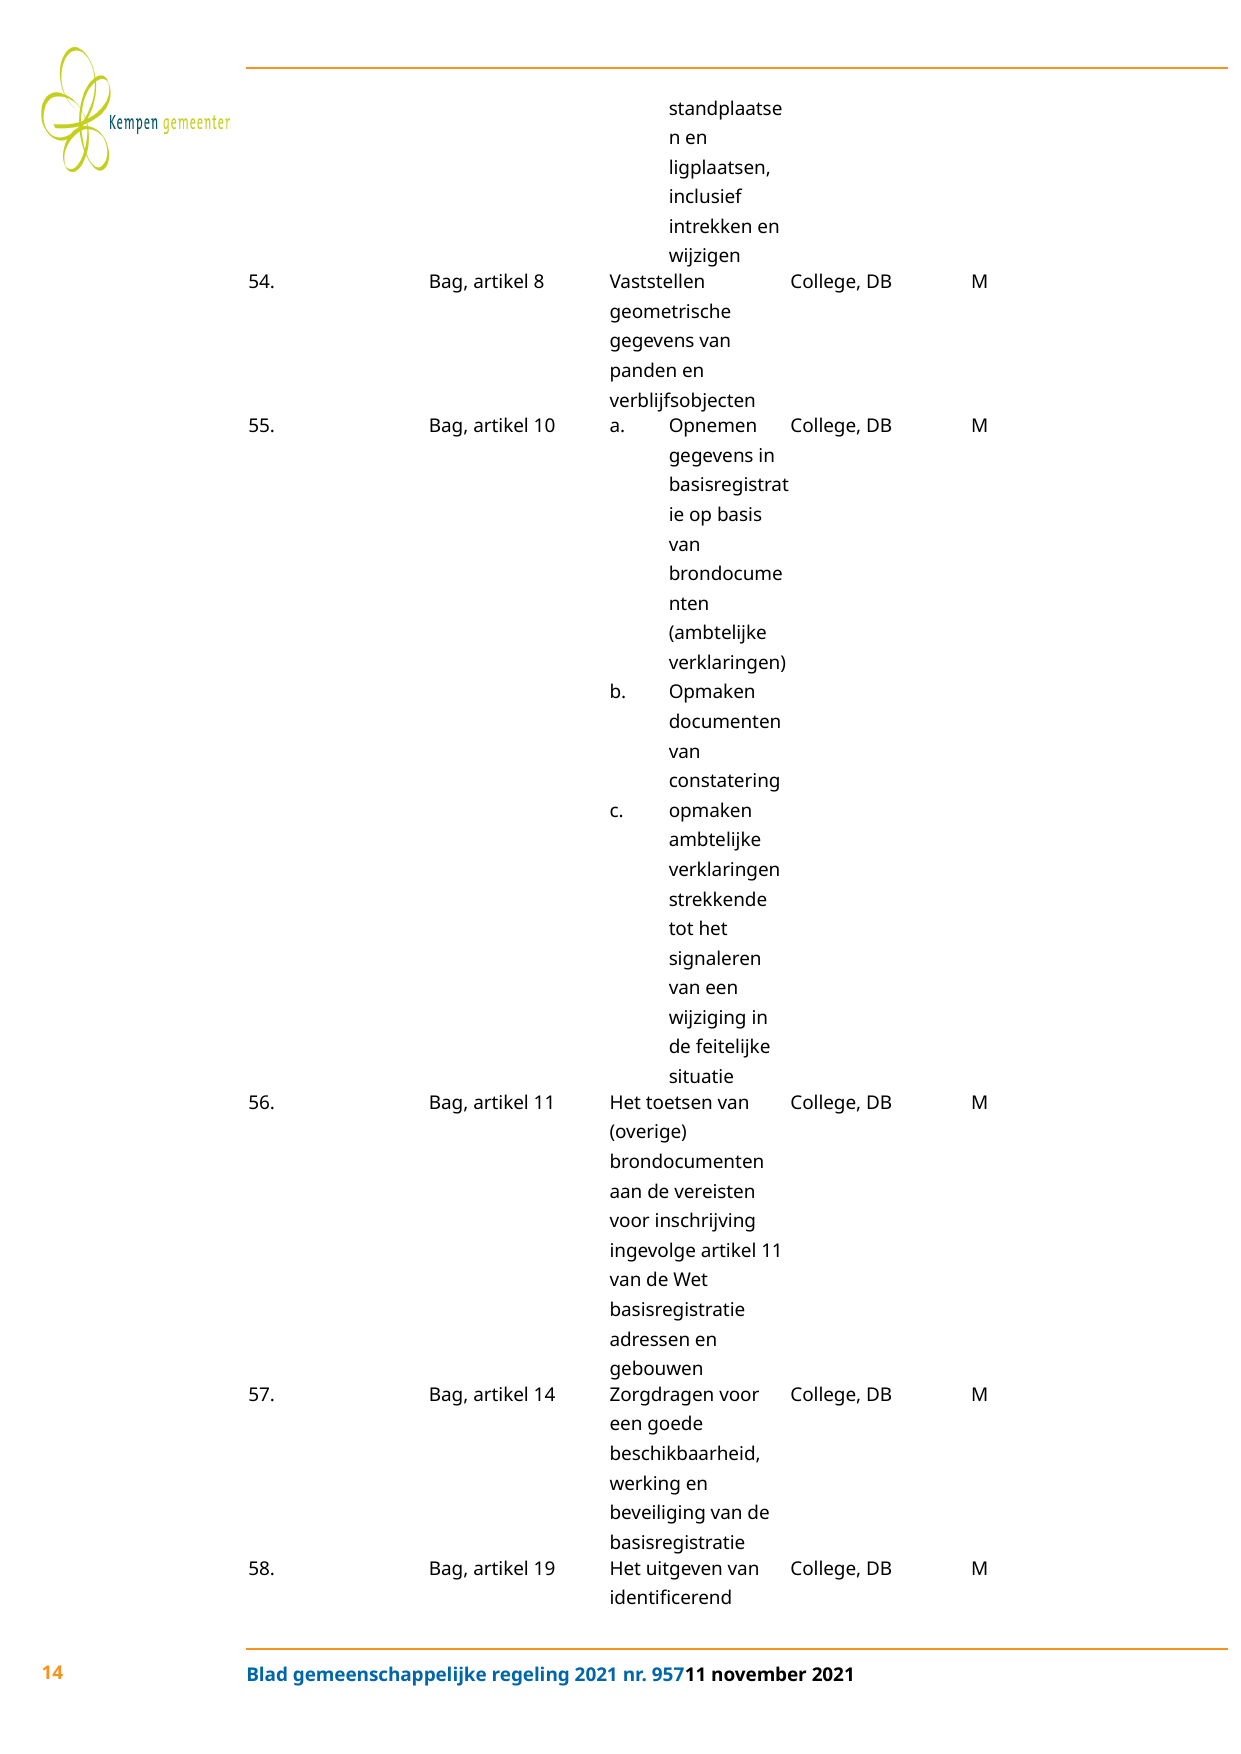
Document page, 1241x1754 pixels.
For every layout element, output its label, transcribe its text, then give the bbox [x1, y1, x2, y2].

table_cell M [971, 1089, 1152, 1381]
table_cell Bag, artikel 11 [429, 1089, 609, 1381]
table_cell College, DB [790, 413, 971, 1089]
table_cell College, DB [790, 269, 971, 412]
table_cell [248, 1089, 429, 1381]
table_cell [429, 95, 609, 268]
picture [41, 47, 231, 172]
table_cell [248, 1381, 429, 1555]
table_cell [248, 269, 429, 412]
table_cell College, DB [790, 1089, 971, 1381]
table_cell Bag, artikel 19 [429, 1555, 609, 1610]
table_cell [248, 95, 429, 268]
table_cell M [971, 413, 1152, 1089]
table_cell standplaatsen en ligplaatsen, inclusief intrekken en wijzigen [609, 95, 790, 268]
table_cell [248, 413, 429, 1089]
table_cell Vaststellen geometrische gegevens van panden en verblijfsobjecten [609, 269, 790, 412]
table_cell Het uitgeven van identificerend [609, 1555, 790, 1610]
table_cell College, DB [790, 1555, 971, 1610]
table_cell M [971, 1381, 1152, 1555]
table_cell Zorgdragen voor een goede beschikbaarheid, werking en beveiliging van de basisregistratie [609, 1381, 790, 1555]
table_cell [971, 95, 1152, 268]
table_cell Bag, artikel 10 [429, 413, 609, 1089]
table_cell [790, 95, 971, 268]
table_cell [248, 1555, 429, 1610]
table_cell Opnemen gegevens in basisregistratie op basis van brondocumenten (ambtelijke verklaringen) Opmaken documenten van constatering opmaken ambtelijke verklaringen strekkende tot het signaleren van een wijziging in de feitelijke situatie [609, 413, 790, 1089]
table_cell Bag, artikel 14 [429, 1381, 609, 1555]
table_cell Bag, artikel 8 [429, 269, 609, 412]
table_cell College, DB [790, 1381, 971, 1555]
table_cell M [971, 1555, 1152, 1610]
table_cell Het toetsen van (overige) brondocumenten aan de vereisten voor inschrijving ingevolge artikel 11 van de Wet basisregistratie adressen en gebouwen [609, 1089, 790, 1381]
table_cell M [971, 269, 1152, 412]
